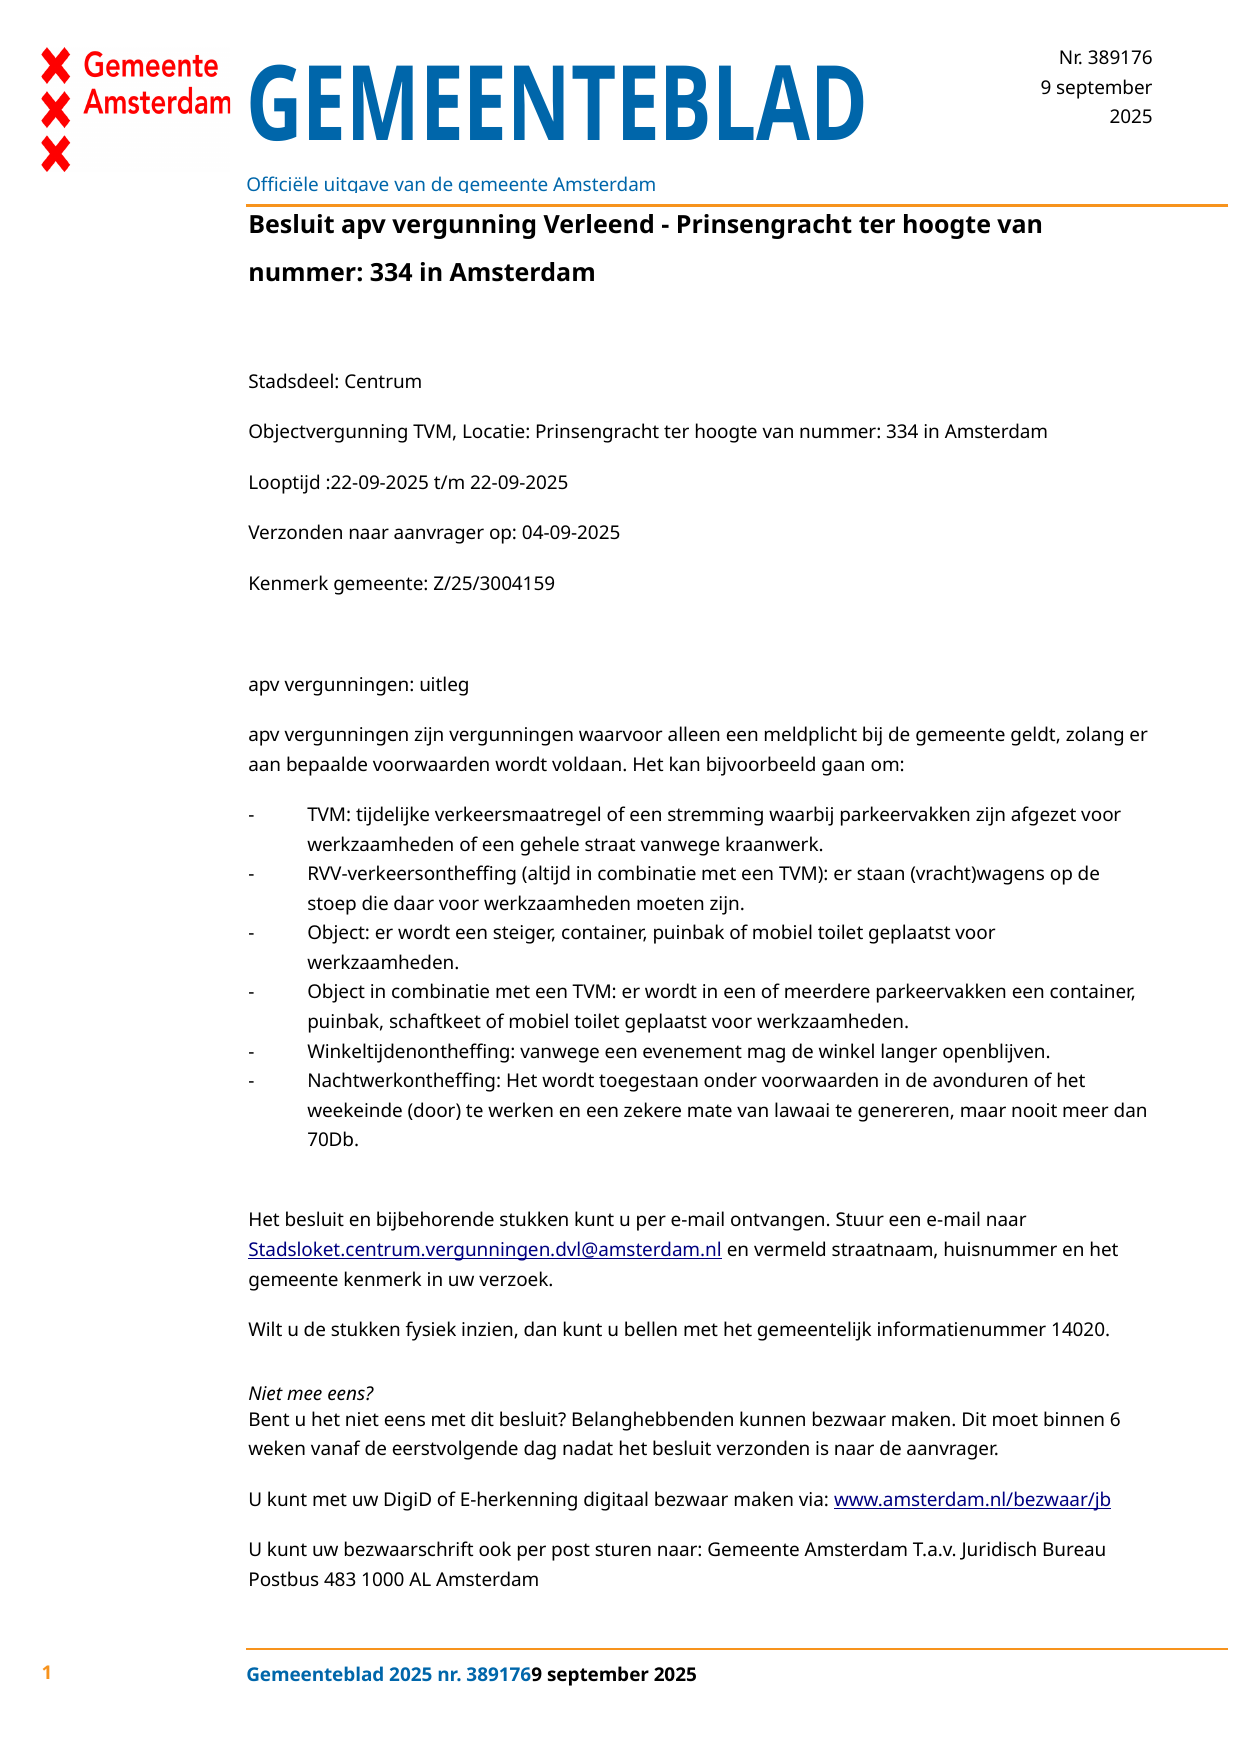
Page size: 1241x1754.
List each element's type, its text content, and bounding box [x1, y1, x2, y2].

list Object in combinatie met een TVM: er wordt in een of meerdere parkeervakken een container, puinbak, schaftkeet of mobiel toilet geplaatst voor werkzaamheden. [248, 979, 1152, 1034]
list RVV-verkeersontheffing (altijd in combinatie met een TVM): er staan (vracht)wagens op de stoep die daar voor werkzaamheden moeten zijn. [248, 860, 1152, 916]
text Bent u het niet eens met dit besluit? Belanghebbenden kunnen bezwaar maken. Dit moet binnen 6 weken vanaf de eerstvolgende dag nadat het besluit verzonden is naar de aanvrager. [248, 1406, 1152, 1461]
text U kunt met uw DigiD of E-herkenning digitaal bezwaar maken via: www.amsterdam.nl/bezwaar/jb [248, 1486, 1152, 1512]
list Object: er wordt een steiger, container, puinbak of mobiel toilet geplaatst voor werkzaamheden. [248, 919, 1152, 975]
text Kenmerk gemeente: Z/25/3004159 [248, 570, 1152, 596]
list Nachtwerkontheffing: Het wordt toegestaan onder voorwaarden in de avonduren of het weekeinde (door) te werken en een zekere mate van lawaai te genereren, maar nooit meer dan 70Db. [248, 1067, 1152, 1152]
picture [41, 47, 231, 172]
text Wilt u de stukken fysiek inzien, dan kunt u bellen met het gemeentelijk informatienummer 14020. [248, 1316, 1152, 1342]
text Niet mee eens? [248, 1380, 1152, 1406]
list Winkeltijdenontheffing: vanwege een evenement mag de winkel langer openblijven. [248, 1038, 1152, 1064]
text Besluit apv vergunning Verleend - Prinsengracht ter hoogte van nummer: 334 in Amsterdam [248, 207, 1152, 288]
text apv vergunningen: uitleg [248, 671, 1152, 697]
text Verzonden naar aanvrager op: 04-09-2025 [248, 519, 1152, 545]
text Stadsdeel: Centrum [248, 368, 1152, 394]
text U kunt uw bezwaarschrift ook per post sturen naar: Gemeente Amsterdam T.a.v. Juridisch Bureau Postbus 483 1000 AL Amsterdam [248, 1536, 1152, 1592]
text apv vergunningen zijn vergunningen waarvoor alleen een meldplicht bij de gemeente geldt, zolang er aan bepaalde voorwaarden wordt voldaan. Het kan bijvoorbeeld gaan om: [248, 721, 1152, 777]
list TVM: tijdelijke verkeersmaatregel of een stremming waarbij parkeervakken zijn afgezet voor werkzaamheden of een gehele straat vanwege kraanwerk. [248, 801, 1152, 857]
text Het besluit en bijbehorende stukken kunt u per e-mail ontvangen. Stuur een e-mail naar Stadsloket.centrum.vergunningen.dvl@amsterdam.nl en vermeld straatnaam, huisnummer en het gemeente kenmerk in uw verzoek. [248, 1207, 1152, 1292]
text Objectvergunning TVM, Locatie: Prinsengracht ter hoogte van nummer: 334 in Amsterdam [248, 419, 1152, 444]
text Looptijd :22-09-2025 t/m 22-09-2025 [248, 469, 1152, 495]
